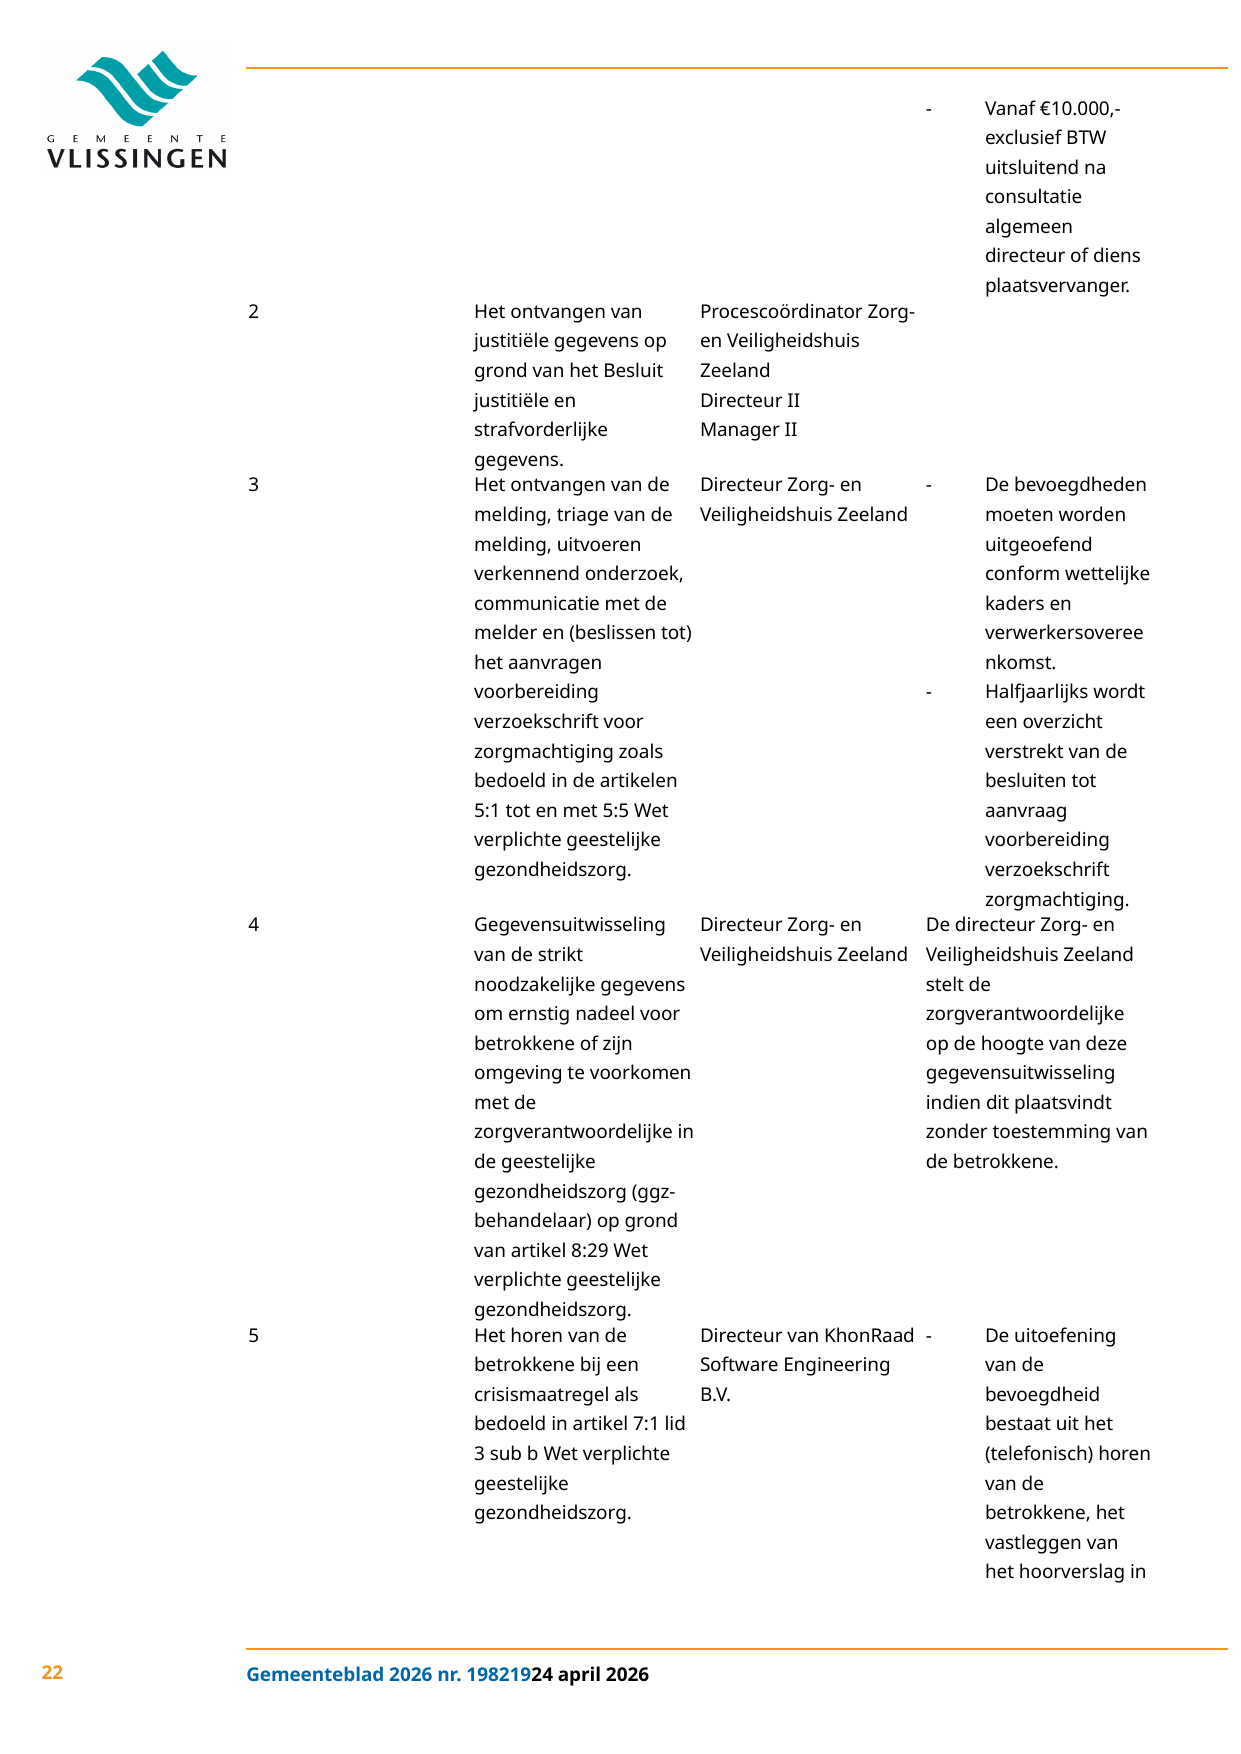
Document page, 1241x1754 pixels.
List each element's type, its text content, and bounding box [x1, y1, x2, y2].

table_cell [474, 95, 700, 298]
table_cell Het ontvangen van justitiële gegevens op grond van het Besluit justitiële en strafvorderlijke gegevens. [474, 298, 700, 472]
table_cell De uitoefening van de bevoegdheid bestaat uit het (telefonisch) horen van de betrokkene, het vastleggen van het hoorverslag in [926, 1322, 1152, 1584]
table_cell Procescoördinator Zorg- en Veiligheidshuis Zeeland Directeur II Manager II [700, 298, 926, 472]
picture [41, 47, 231, 172]
table_cell Vanaf €10.000,- exclusief BTW uitsluitend na consultatie algemeen directeur of diens plaatsvervanger. [926, 95, 1152, 298]
table_cell 5 [248, 1322, 474, 1584]
table_cell Het ontvangen van de melding, triage van de melding, uitvoeren verkennend onderzoek, communicatie met de melder en (beslissen tot) het aanvragen voorbereiding verzoekschrift voor zorgmachtiging zoals bedoeld in de artikelen 5:1 tot en met 5:5 Wet verplichte geestelijke gezondheidszorg. [474, 472, 700, 912]
table_cell Gegevensuitwisseling van de strikt noodzakelijke gegevens om ernstig nadeel voor betrokkene of zijn omgeving te voorkomen met de zorgverantwoordelijke in de geestelijke gezondheidszorg (ggz-behandelaar) op grond van artikel 8:29 Wet verplichte geestelijke gezondheidszorg. [474, 912, 700, 1322]
table_cell 4 [248, 912, 474, 1322]
table_cell Directeur Zorg- en Veiligheidshuis Zeeland [700, 912, 926, 1322]
table_cell [248, 95, 474, 298]
table_cell De bevoegdheden moeten worden uitgeoefend conform wettelijke kaders en verwerkersovereenkomst. Halfjaarlijks wordt een overzicht verstrekt van de besluiten tot aanvraag voorbereiding verzoekschrift zorgmachtiging. [926, 472, 1152, 912]
table_cell Directeur Zorg- en Veiligheidshuis Zeeland [700, 472, 926, 912]
table_cell Directeur van KhonRaad Software Engineering B.V. [700, 1322, 926, 1584]
table_cell De directeur Zorg- en Veiligheidshuis Zeeland stelt de zorgverantwoordelijke op de hoogte van deze gegevensuitwisseling indien dit plaatsvindt zonder toestemming van de betrokkene. [926, 912, 1152, 1322]
table_cell [700, 95, 926, 298]
table_cell 2 [248, 298, 474, 472]
table_cell 3 [248, 472, 474, 912]
table_cell Het horen van de betrokkene bij een crisismaatregel als bedoeld in artikel 7:1 lid 3 sub b Wet verplichte geestelijke gezondheidszorg. [474, 1322, 700, 1584]
table_cell [926, 298, 1152, 472]
